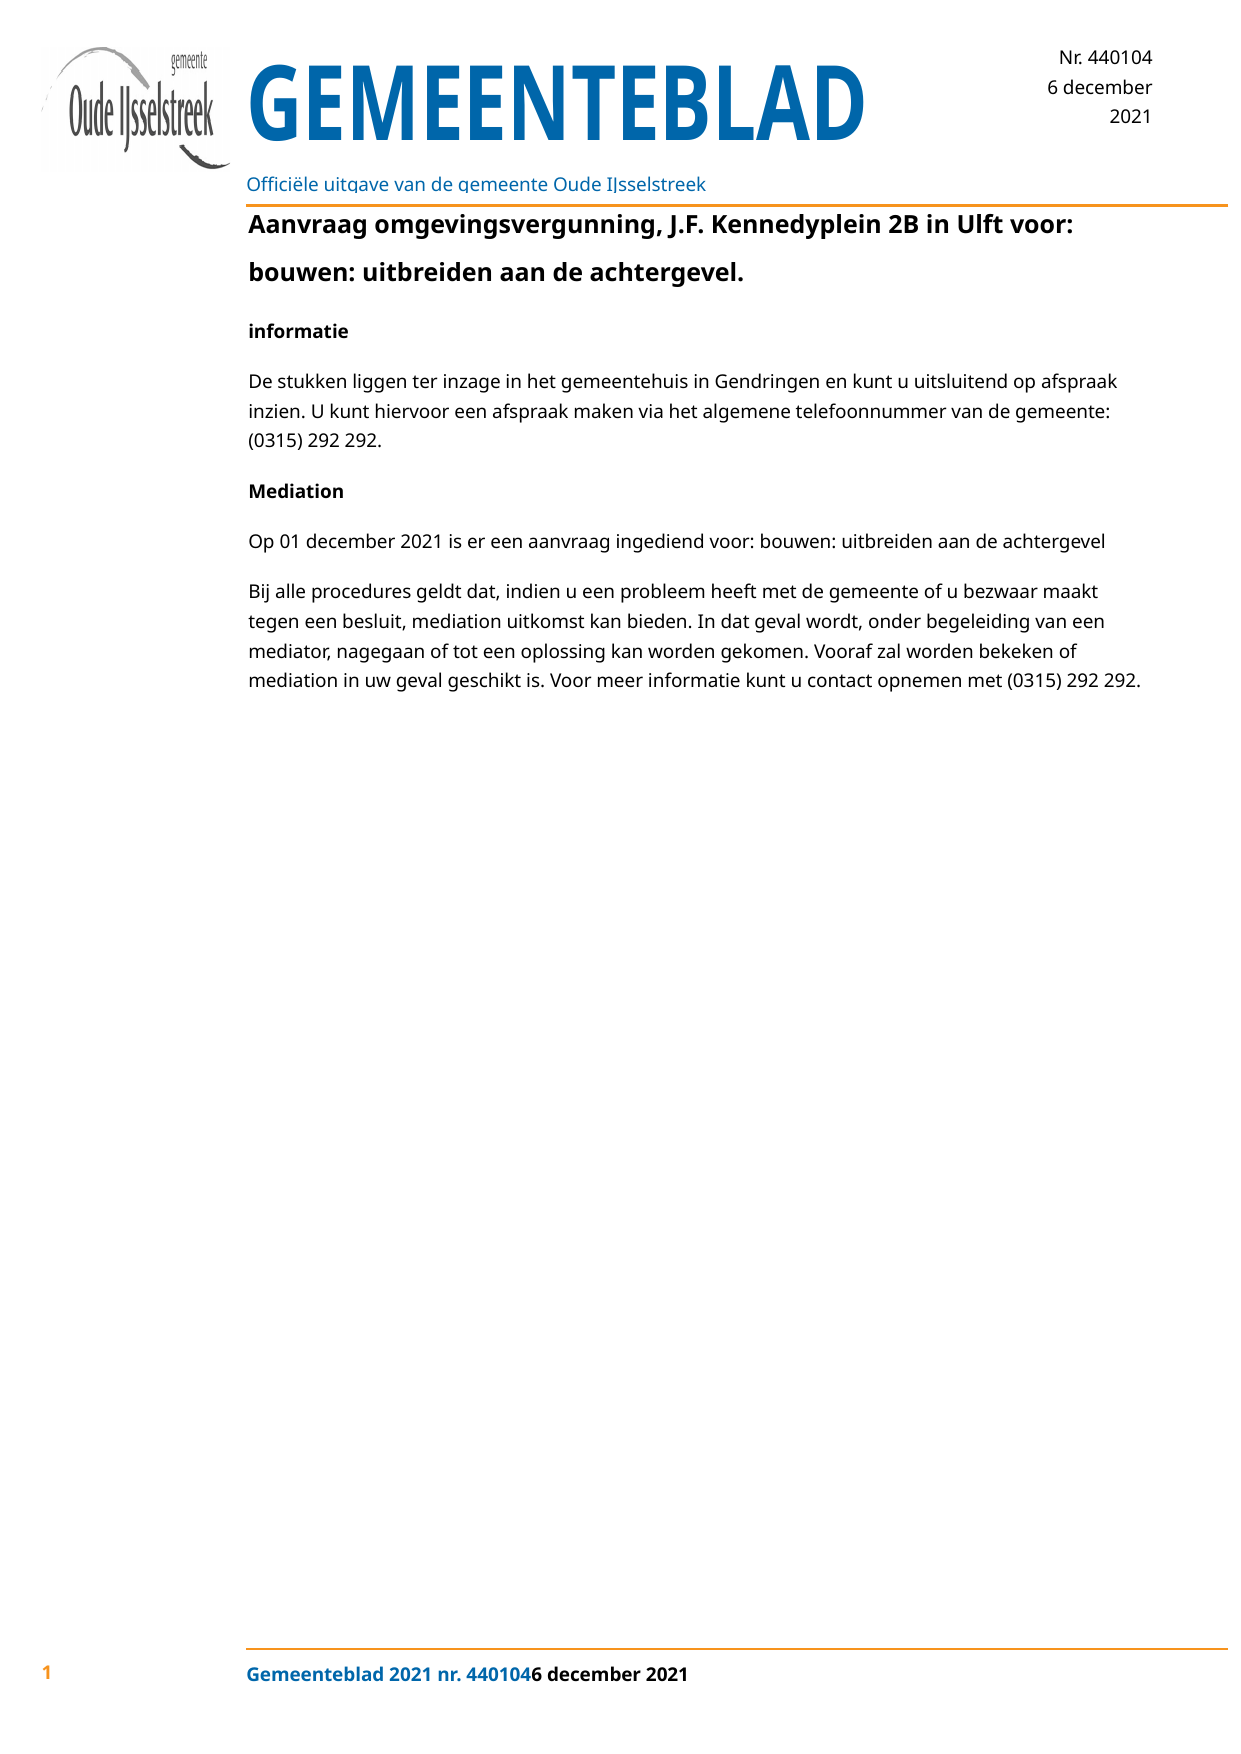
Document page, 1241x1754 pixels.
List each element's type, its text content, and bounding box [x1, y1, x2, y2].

text Mediation [248, 478, 1152, 504]
text Bij alle procedures geldt dat, indien u een probleem heeft met de gemeente of u bezwaar maakt tegen een besluit, mediation uitkomst kan bieden. In dat geval wordt, onder begeleiding van een mediator, nagegaan of tot een oplossing kan worden gekomen. Vooraf zal worden bekeken of mediation in uw geval geschikt is. Voor meer informatie kunt u contact opnemen met (0315) 292 292. [248, 579, 1152, 693]
picture [41, 47, 231, 172]
text De stukken liggen ter inzage in het gemeentehuis in Gendringen en kunt u uitsluitend op afspraak inzien. U kunt hiervoor een afspraak maken via het algemene telefoonnummer van de gemeente: (0315) 292 292. [248, 368, 1152, 453]
text informatie [248, 318, 1152, 344]
text Op 01 december 2021 is er een aanvraag ingediend voor: bouwen: uitbreiden aan de achtergevel [248, 528, 1152, 554]
text Aanvraag omgevingsvergunning, J.F. Kennedyplein 2B in Ulft voor: bouwen: uitbreiden aan de achtergevel. [248, 207, 1152, 288]
